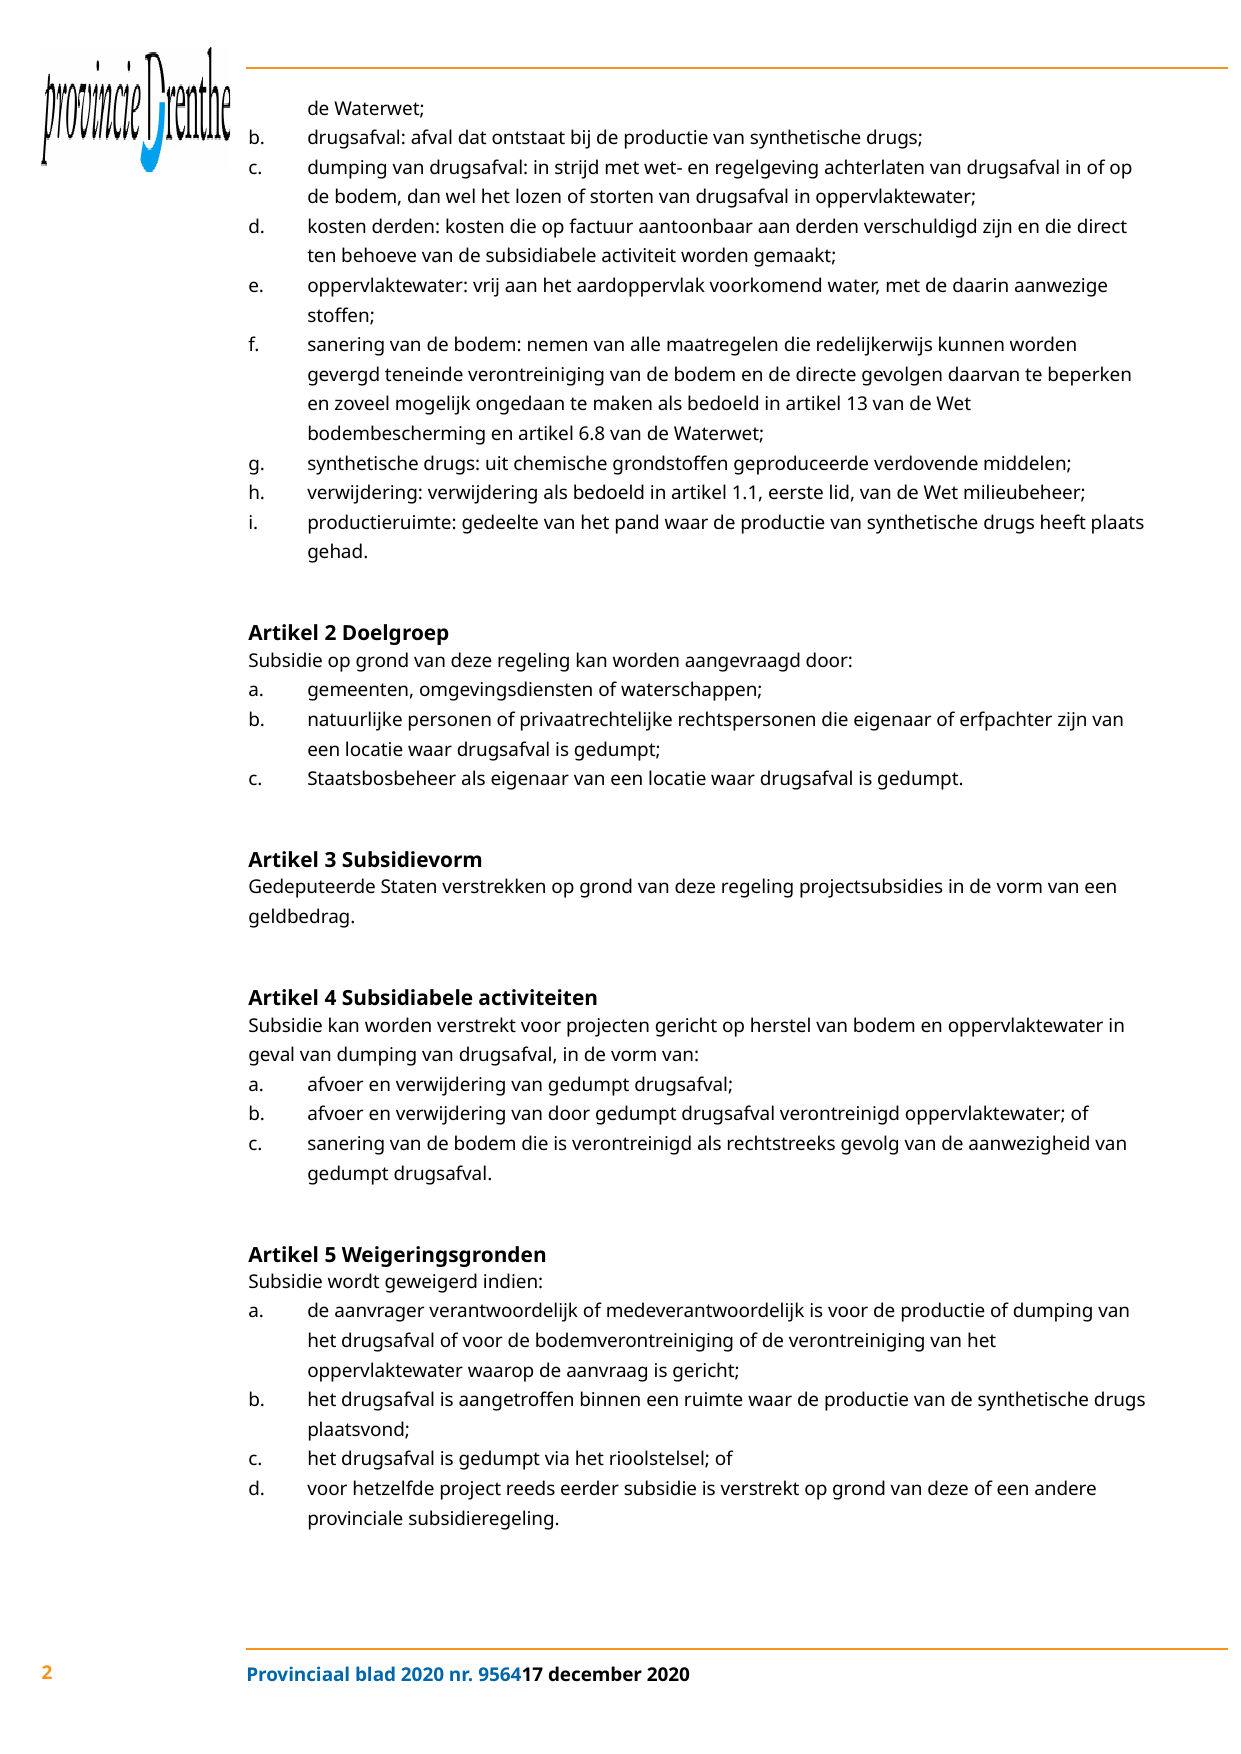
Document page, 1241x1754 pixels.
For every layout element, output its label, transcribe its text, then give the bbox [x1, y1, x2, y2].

list de Waterwet; [248, 95, 1152, 121]
text Gedeputeerde Staten verstrekken op grond van deze regeling projectsubsidies in de vorm van een geldbedrag. [248, 874, 1152, 929]
list sanering van de bodem: nemen van alle maatregelen die redelijkerwijs kunnen worden gevergd teneinde verontreiniging van de bodem en de directe gevolgen daarvan te beperken en zoveel mogelijk ongedaan te maken als bedoeld in artikel 13 van de Wet bodembescherming en artikel 6.8 van de Waterwet; [248, 331, 1152, 446]
list kosten derden: kosten die op factuur aantoonbaar aan derden verschuldigd zijn en die direct ten behoeve van de subsidiabele activiteit worden gemaakt; [248, 213, 1152, 268]
list afvoer en verwijdering van door gedumpt drugsafval verontreinigd oppervlaktewater; of [248, 1101, 1152, 1126]
list de aanvrager verantwoordelijk of medeverantwoordelijk is voor de productie of dumping van het drugsafval of voor de bodemverontreiniging of de verontreiniging van het oppervlaktewater waarop de aanvraag is gericht; [248, 1298, 1152, 1383]
text Artikel 3 Subsidievorm [248, 845, 1152, 874]
text Artikel 4 Subsidiabele activiteiten [248, 983, 1152, 1012]
picture [41, 47, 231, 172]
text Subsidie wordt geweigerd indien: [248, 1268, 1152, 1294]
list verwijdering: verwijdering als bedoeld in artikel 1.1, eerste lid, van de Wet milieubeheer; [248, 479, 1152, 505]
list het drugsafval is aangetroffen binnen een ruimte waar de productie van de synthetische drugs plaatsvond; [248, 1386, 1152, 1442]
list Staatsbosbeheer als eigenaar van een locatie waar drugsafval is gedumpt. [248, 765, 1152, 791]
text Subsidie kan worden verstrekt voor projecten gericht op herstel van bodem en oppervlaktewater in geval van dumping van drugsafval, in de vorm van: [248, 1012, 1152, 1067]
list voor hetzelfde project reeds eerder subsidie is verstrekt op grond van deze of een andere provinciale subsidieregeling. [248, 1475, 1152, 1531]
list dumping van drugsafval: in strijd met wet- en regelgeving achterlaten van drugsafval in of op de bodem, dan wel het lozen of storten van drugsafval in oppervlaktewater; [248, 154, 1152, 209]
text Subsidie op grond van deze regeling kan worden aangevraagd door: [248, 647, 1152, 673]
text Artikel 2 Doelgroep [248, 618, 1152, 647]
list sanering van de bodem die is verontreinigd als rechtstreeks gevolg van de aanwezigheid van gedumpt drugsafval. [248, 1130, 1152, 1185]
list natuurlijke personen of privaatrechtelijke rechtspersonen die eigenaar of erfpachter zijn van een locatie waar drugsafval is gedumpt; [248, 706, 1152, 761]
list productieruimte: gedeelte van het pand waar de productie van synthetische drugs heeft plaats gehad. [248, 509, 1152, 564]
list drugsafval: afval dat ontstaat bij de productie van synthetische drugs; [248, 124, 1152, 150]
list synthetische drugs: uit chemische grondstoffen geproduceerde verdovende middelen; [248, 450, 1152, 476]
list oppervlaktewater: vrij aan het aardoppervlak voorkomend water, met de daarin aanwezige stoffen; [248, 272, 1152, 328]
list het drugsafval is gedumpt via het rioolstelsel; of [248, 1446, 1152, 1471]
list gemeenten, omgevingsdiensten of waterschappen; [248, 677, 1152, 702]
text Artikel 5 Weigeringsgronden [248, 1240, 1152, 1268]
list afvoer en verwijdering van gedumpt drugsafval; [248, 1071, 1152, 1097]
